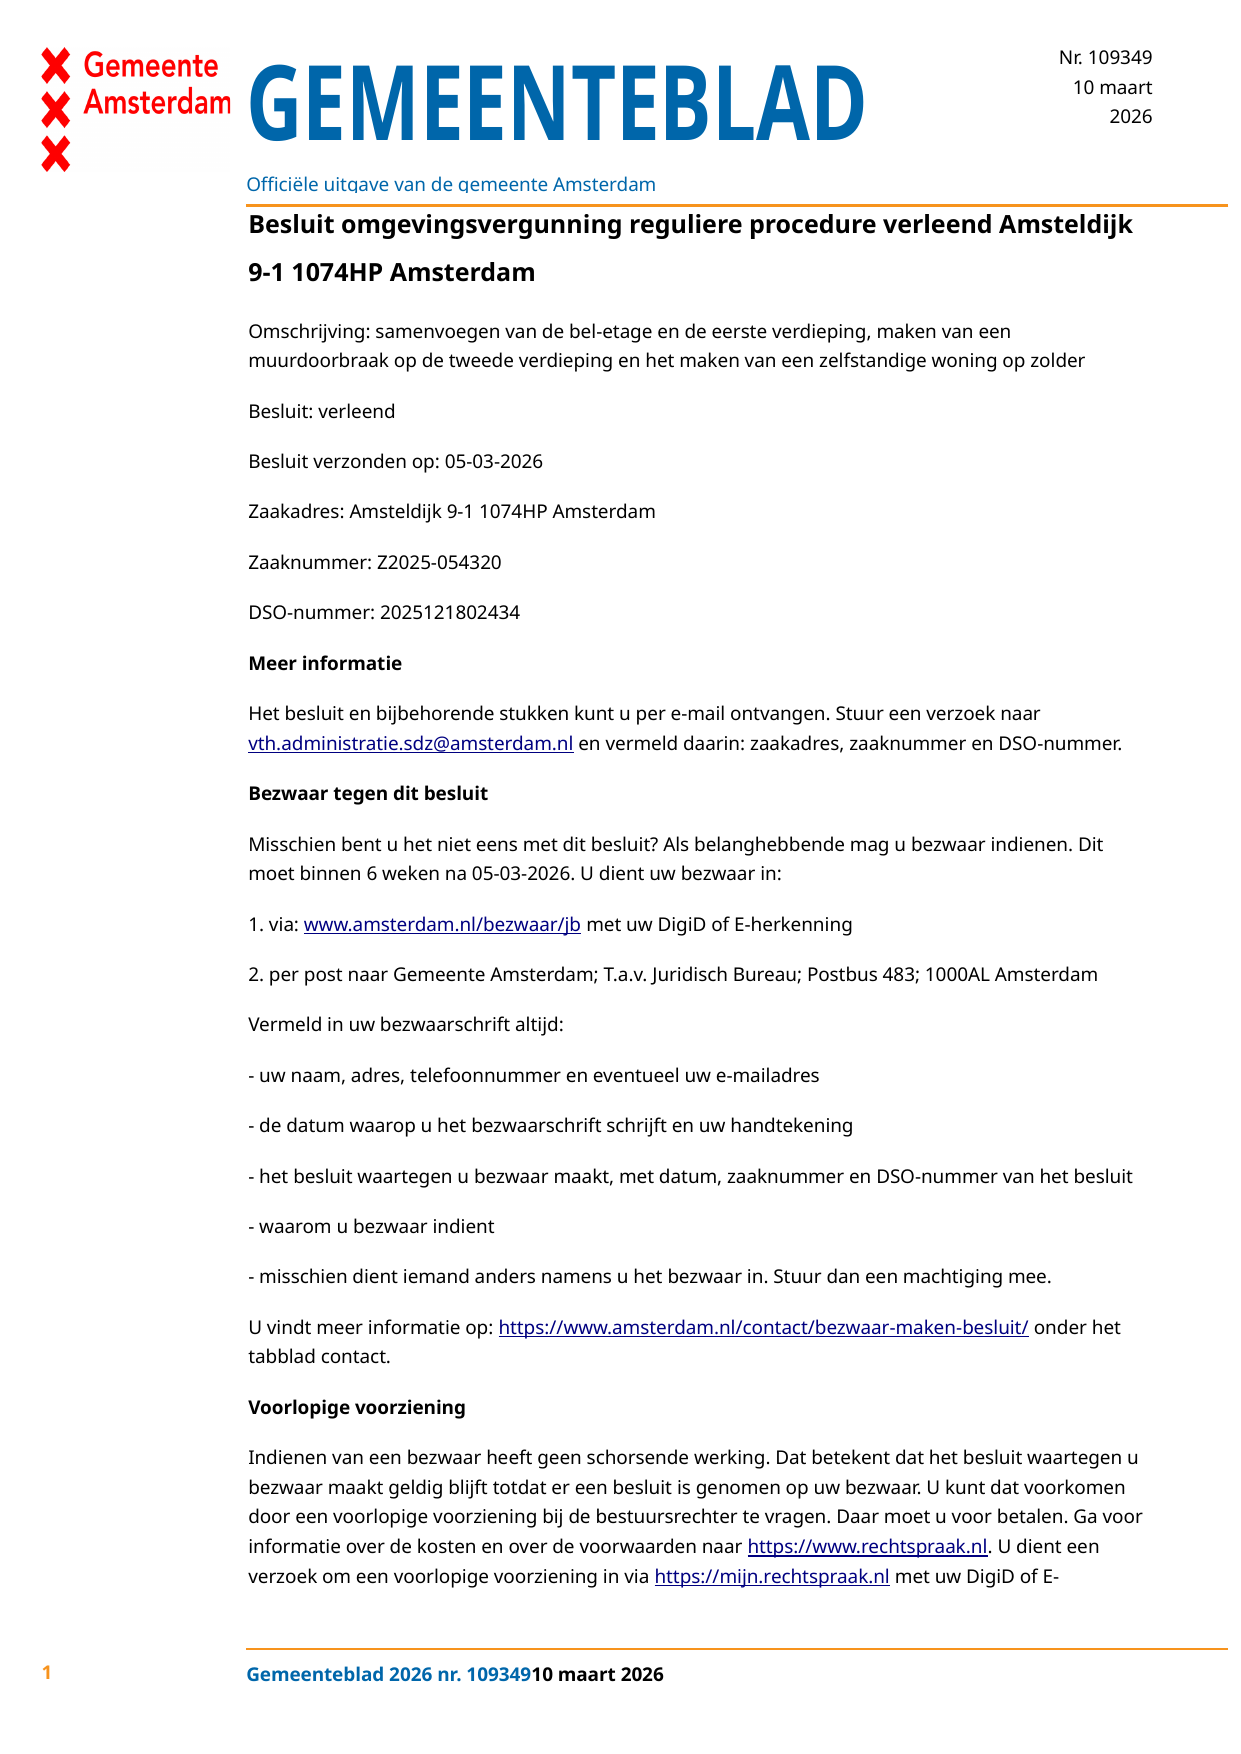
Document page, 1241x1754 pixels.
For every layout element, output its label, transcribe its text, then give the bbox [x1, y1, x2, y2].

text 1. via: www.amsterdam.nl/bezwaar/jb met uw DigiD of E-herkenning [248, 911, 1152, 937]
picture [41, 47, 231, 172]
text Besluit verzonden op: 05-03-2026 [248, 448, 1152, 474]
text Vermeld in uw bezwaarschrift altijd: [248, 1012, 1152, 1037]
text Zaakadres: Amsteldijk 9-1 1074HP Amsterdam [248, 499, 1152, 524]
text Zaaknummer: Z2025-054320 [248, 549, 1152, 575]
text Omschrijving: samenvoegen van de bel-etage en de eerste verdieping, maken van een muurdoorbraak op de tweede verdieping en het maken van een zelfstandige woning op zolder [248, 318, 1152, 373]
text DSO-nummer: 2025121802434 [248, 599, 1152, 625]
text Besluit: verleend [248, 398, 1152, 424]
text Meer informatie [248, 650, 1152, 676]
text Bezwaar tegen dit besluit [248, 780, 1152, 806]
text Indienen van een bezwaar heeft geen schorsende werking. Dat betekent dat het besluit waartegen u bezwaar maakt geldig blijft totdat er een besluit is genomen op uw bezwaar. U kunt dat voorkomen door een voorlopige voorziening bij de bestuursrechter te vragen. Daar moet u voor betalen. Ga voor informatie over de kosten en over de voorwaarden naar https://www.rechtspraak.nl. U dient een verzoek om een voorlopige voorziening in via https://mijn.rechtspraak.nl met uw DigiD of E- [248, 1444, 1152, 1589]
text - waarom u bezwaar indient [248, 1213, 1152, 1239]
text - de datum waarop u het bezwaarschrift schrijft en uw handtekening [248, 1112, 1152, 1138]
text Voorlopige voorziening [248, 1394, 1152, 1420]
text - uw naam, adres, telefoonnummer en eventueel uw e-mailadres [248, 1062, 1152, 1088]
text - misschien dient iemand anders namens u het bezwaar in. Stuur dan een machtiging mee. [248, 1264, 1152, 1289]
text - het besluit waartegen u bezwaar maakt, met datum, zaaknummer en DSO-nummer van het besluit [248, 1163, 1152, 1189]
text U vindt meer informatie op: https://www.amsterdam.nl/contact/bezwaar-maken-besluit/ onder het tabblad contact. [248, 1314, 1152, 1369]
text Besluit omgevingsvergunning reguliere procedure verleend Amsteldijk 9-1 1074HP Amsterdam [248, 207, 1152, 288]
text Het besluit en bijbehorende stukken kunt u per e-mail ontvangen. Stuur een verzoek naar vth.administratie.sdz@amsterdam.nl en vermeld daarin: zaakadres, zaaknummer en DSO-nummer. [248, 700, 1152, 756]
text Misschien bent u het niet eens met dit besluit? Als belanghebbende mag u bezwaar indienen. Dit moet binnen 6 weken na 05-03-2026. U dient uw bezwaar in: [248, 831, 1152, 886]
text 2. per post naar Gemeente Amsterdam; T.a.v. Juridisch Bureau; Postbus 483; 1000AL Amsterdam [248, 961, 1152, 987]
